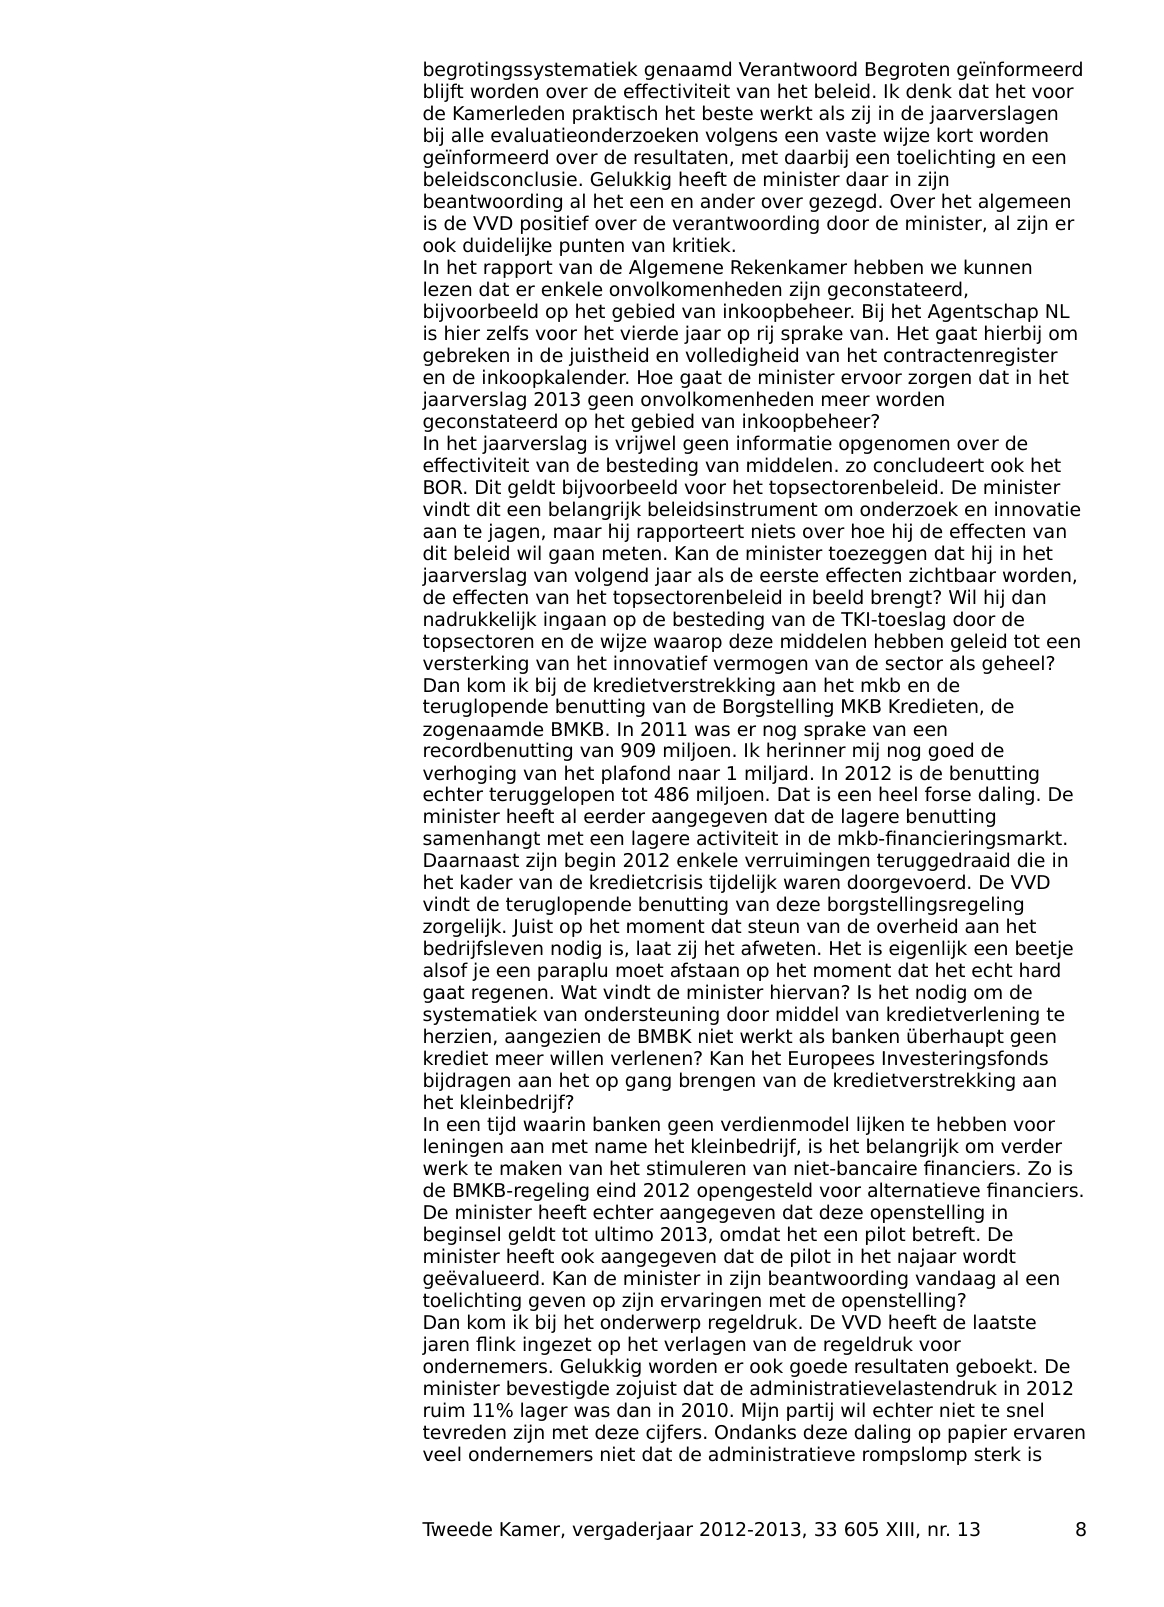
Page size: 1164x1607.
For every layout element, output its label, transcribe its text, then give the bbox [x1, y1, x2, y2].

text Dan kom ik bij het onderwerp regeldruk. De VVD heeft de laatste jaren flink ingezet op het verlagen van de regeldruk voor ondernemers. Gelukkig worden er ook goede resultaten geboekt. De minister bevestigde zojuist dat de administratievelastendruk in 2012 ruim 11% lager was dan in 2010. Mijn partij wil echter niet te snel tevreden zijn met deze cijfers. Ondanks deze daling op papier ervaren veel ondernemers niet dat de administratieve rompslomp sterk is [422, 1312, 1087, 1466]
text In het jaarverslag is vrijwel geen informatie opgenomen over de effectiviteit van de besteding van middelen. zo concludeert ook het BOR. Dit geldt bijvoorbeeld voor het topsectorenbeleid. De minister vindt dit een belangrijk beleidsinstrument om onderzoek en innovatie aan te jagen, maar hij rapporteert niets over hoe hij de effecten van dit beleid wil gaan meten. Kan de minister toezeggen dat hij in het jaarverslag van volgend jaar als de eerste effecten zichtbaar worden, de effecten van het topsectorenbeleid in beeld brengt? Wil hij dan nadrukkelijk ingaan op de besteding van de TKI-toeslag door de topsectoren en de wijze waarop deze middelen hebben geleid tot een versterking van het innovatief vermogen van de sector als geheel? [422, 433, 1087, 674]
text In een tijd waarin banken geen verdienmodel lijken te hebben voor leningen aan met name het kleinbedrijf, is het belangrijk om verder werk te maken van het stimuleren van niet-bancaire financiers. Zo is de BMKB-regeling eind 2012 opengesteld voor alternatieve financiers. De minister heeft echter aangegeven dat deze openstelling in beginsel geldt tot ultimo 2013, omdat het een pilot betreft. De minister heeft ook aangegeven dat de pilot in het najaar wordt geëvalueerd. Kan de minister in zijn beantwoording vandaag al een toelichting geven op zijn ervaringen met de openstelling? [422, 1114, 1087, 1312]
text Dan kom ik bij de kredietverstrekking aan het mkb en de teruglopende benutting van de Borgstelling MKB Kredieten, de zogenaamde BMKB. In 2011 was er nog sprake van een recordbenutting van 909 miljoen. Ik herinner mij nog goed de verhoging van het plafond naar 1 miljard. In 2012 is de benutting echter teruggelopen tot 486 miljoen. Dat is een heel forse daling. De minister heeft al eerder aangegeven dat de lagere benutting samenhangt met een lagere activiteit in de mkb-financieringsmarkt. Daarnaast zijn begin 2012 enkele verruimingen teruggedraaid die in het kader van de kredietcrisis tijdelijk waren doorgevoerd. De VVD vindt de teruglopende benutting van deze borgstellingsregeling zorgelijk. Juist op het moment dat steun van de overheid aan het bedrijfsleven nodig is, laat zij het afweten. Het is eigenlijk een beetje alsof je een paraplu moet afstaan op het moment dat het echt hard gaat regenen. Wat vindt de minister hiervan? Is het nodig om de systematiek van ondersteuning door middel van kredietverlening te herzien, aangezien de BMBK niet werkt als banken überhaupt geen krediet meer willen verlenen? Kan het Europees Investeringsfonds bijdragen aan het op gang brengen van de kredietverstrekking aan het kleinbedrijf? [422, 674, 1087, 1114]
text In het rapport van de Algemene Rekenkamer hebben we kunnen lezen dat er enkele onvolkomenheden zijn geconstateerd, bijvoorbeeld op het gebied van inkoopbeheer. Bij het Agentschap NL is hier zelfs voor het vierde jaar op rij sprake van. Het gaat hierbij om gebreken in de juistheid en volledigheid van het contractenregister en de inkoopkalender. Hoe gaat de minister ervoor zorgen dat in het jaarverslag 2013 geen onvolkomenheden meer worden geconstateerd op het gebied van inkoopbeheer? [422, 257, 1087, 433]
text begrotingssystematiek genaamd Verantwoord Begroten geïnformeerd blijft worden over de effectiviteit van het beleid. Ik denk dat het voor de Kamerleden praktisch het beste werkt als zij in de jaarverslagen bij alle evaluatieonderzoeken volgens een vaste wijze kort worden geïnformeerd over de resultaten, met daarbij een toelichting en een beleidsconclusie. Gelukkig heeft de minister daar in zijn beantwoording al het een en ander over gezegd. Over het algemeen is de VVD positief over de verantwoording door de minister, al zijn er ook duidelijke punten van kritiek. [422, 59, 1087, 257]
